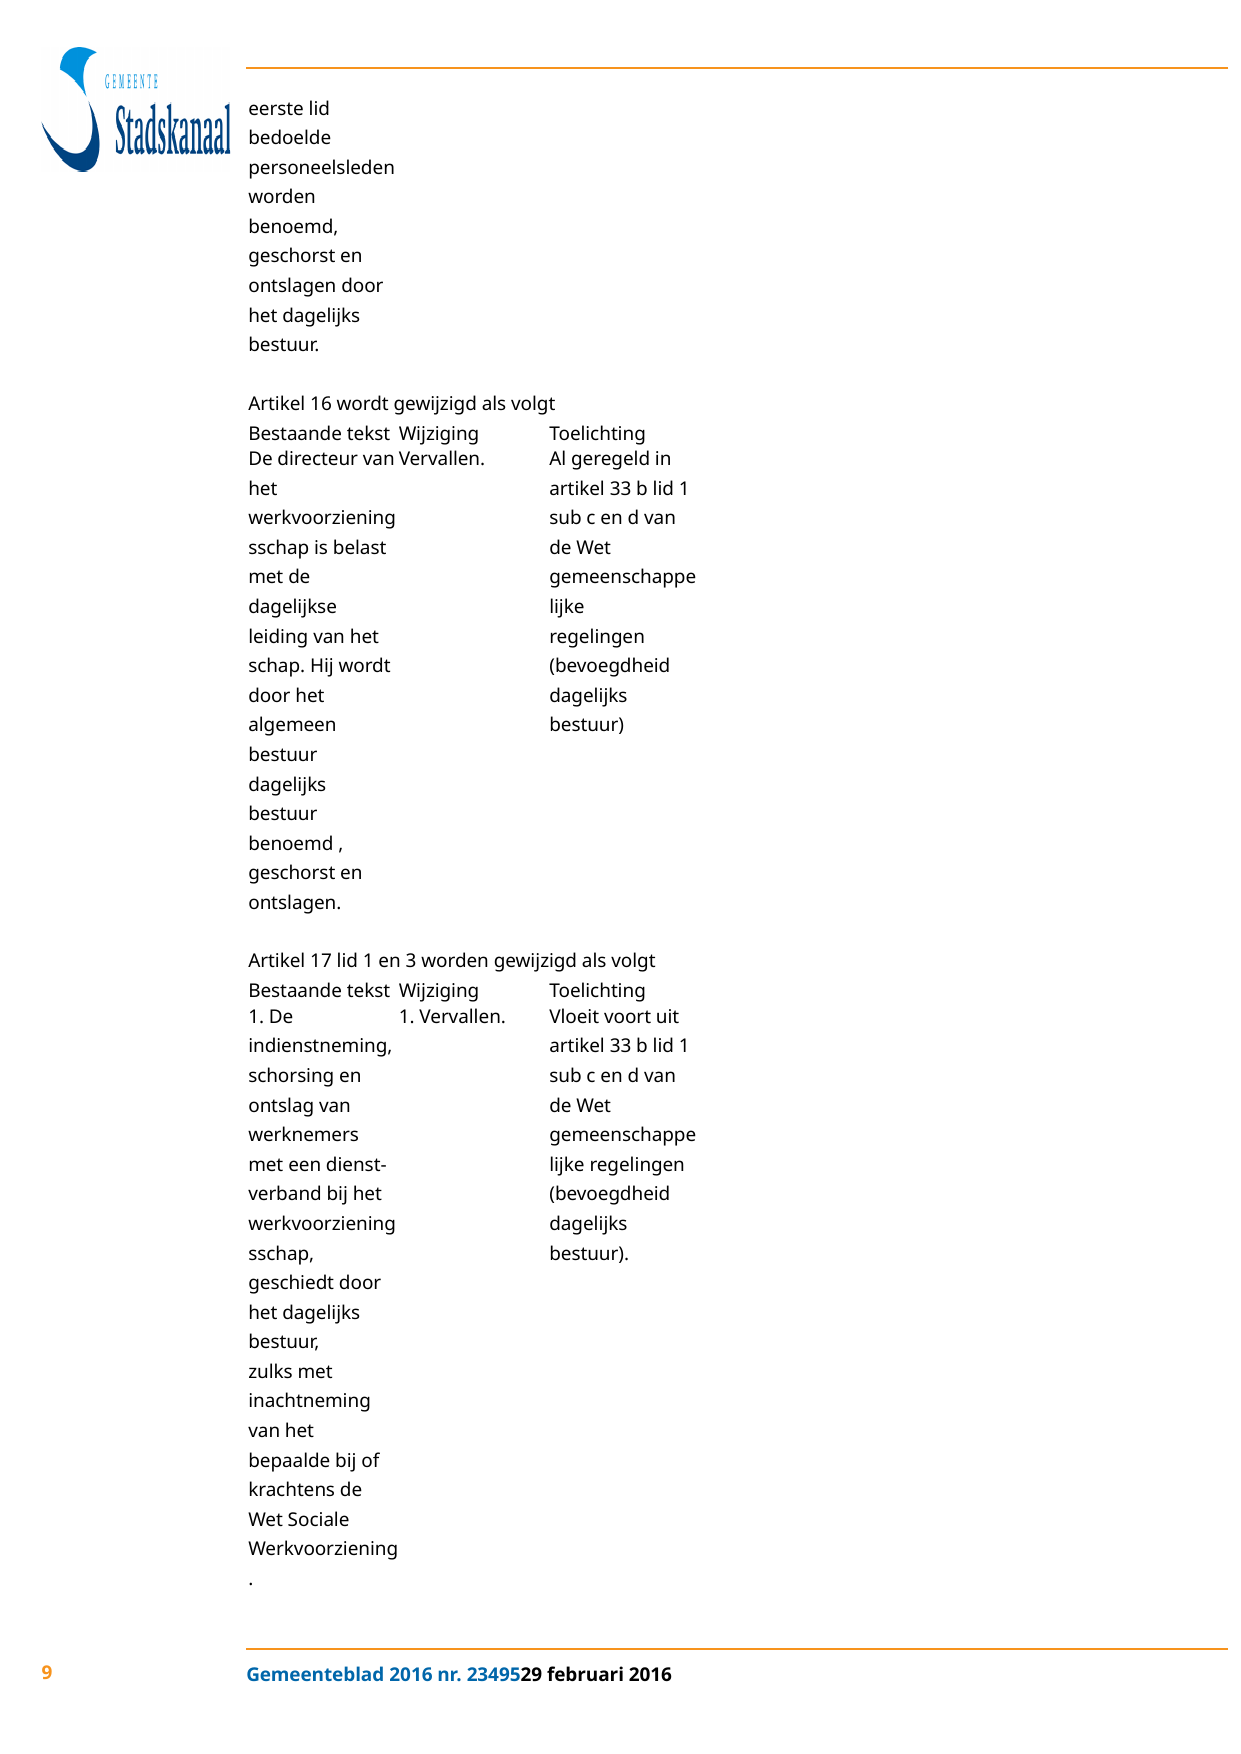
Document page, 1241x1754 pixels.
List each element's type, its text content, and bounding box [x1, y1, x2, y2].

table_header Bestaande tekst [248, 420, 398, 445]
table_cell Al geregeld in artikel 33 b lid 1 sub c en d van de Wet gemeenschappelijke regelingen (bevoegdheid dagelijks bestuur) [549, 445, 700, 915]
table_cell 1. Vervallen. [399, 1003, 549, 1591]
table_header Wijziging [399, 978, 549, 1003]
picture [41, 47, 231, 172]
table_cell 1. De indienstneming, schorsing en ontslag van werknemers met een dienst- verband bij het werkvoorzieningsschap, geschiedt door het dagelijks bestuur, zulks met inachtneming van het bepaalde bij of krachtens de Wet Sociale Werkvoorziening. [248, 1003, 398, 1591]
table_cell Vloeit voort uit artikel 33 b lid 1 sub c en d van de Wet gemeenschappelijke regelingen (bevoegdheid dagelijks bestuur). [549, 1003, 700, 1591]
text Artikel 17 lid 1 en 3 worden gewijzigd als volgt [248, 948, 1152, 973]
table_header Toelichting [549, 978, 700, 1003]
table_cell [399, 95, 549, 357]
text Artikel 16 wordt gewijzigd als volgt [248, 390, 1152, 416]
table_cell Vervallen. [399, 445, 549, 915]
table_header Wijziging [399, 420, 549, 445]
table_cell De directeur van het werkvoorzieningsschap is belast met de dagelijkse leiding van het schap. Hij wordt door het algemeen bestuur dagelijks bestuur benoemd , geschorst en ontslagen. [248, 445, 398, 915]
table_header Toelichting [549, 420, 700, 445]
table_cell [549, 95, 700, 357]
table_cell eerste lid bedoelde personeelsleden worden benoemd, geschorst en ontslagen door het dagelijks bestuur. [248, 95, 398, 357]
table_header Bestaande tekst [248, 978, 398, 1003]
